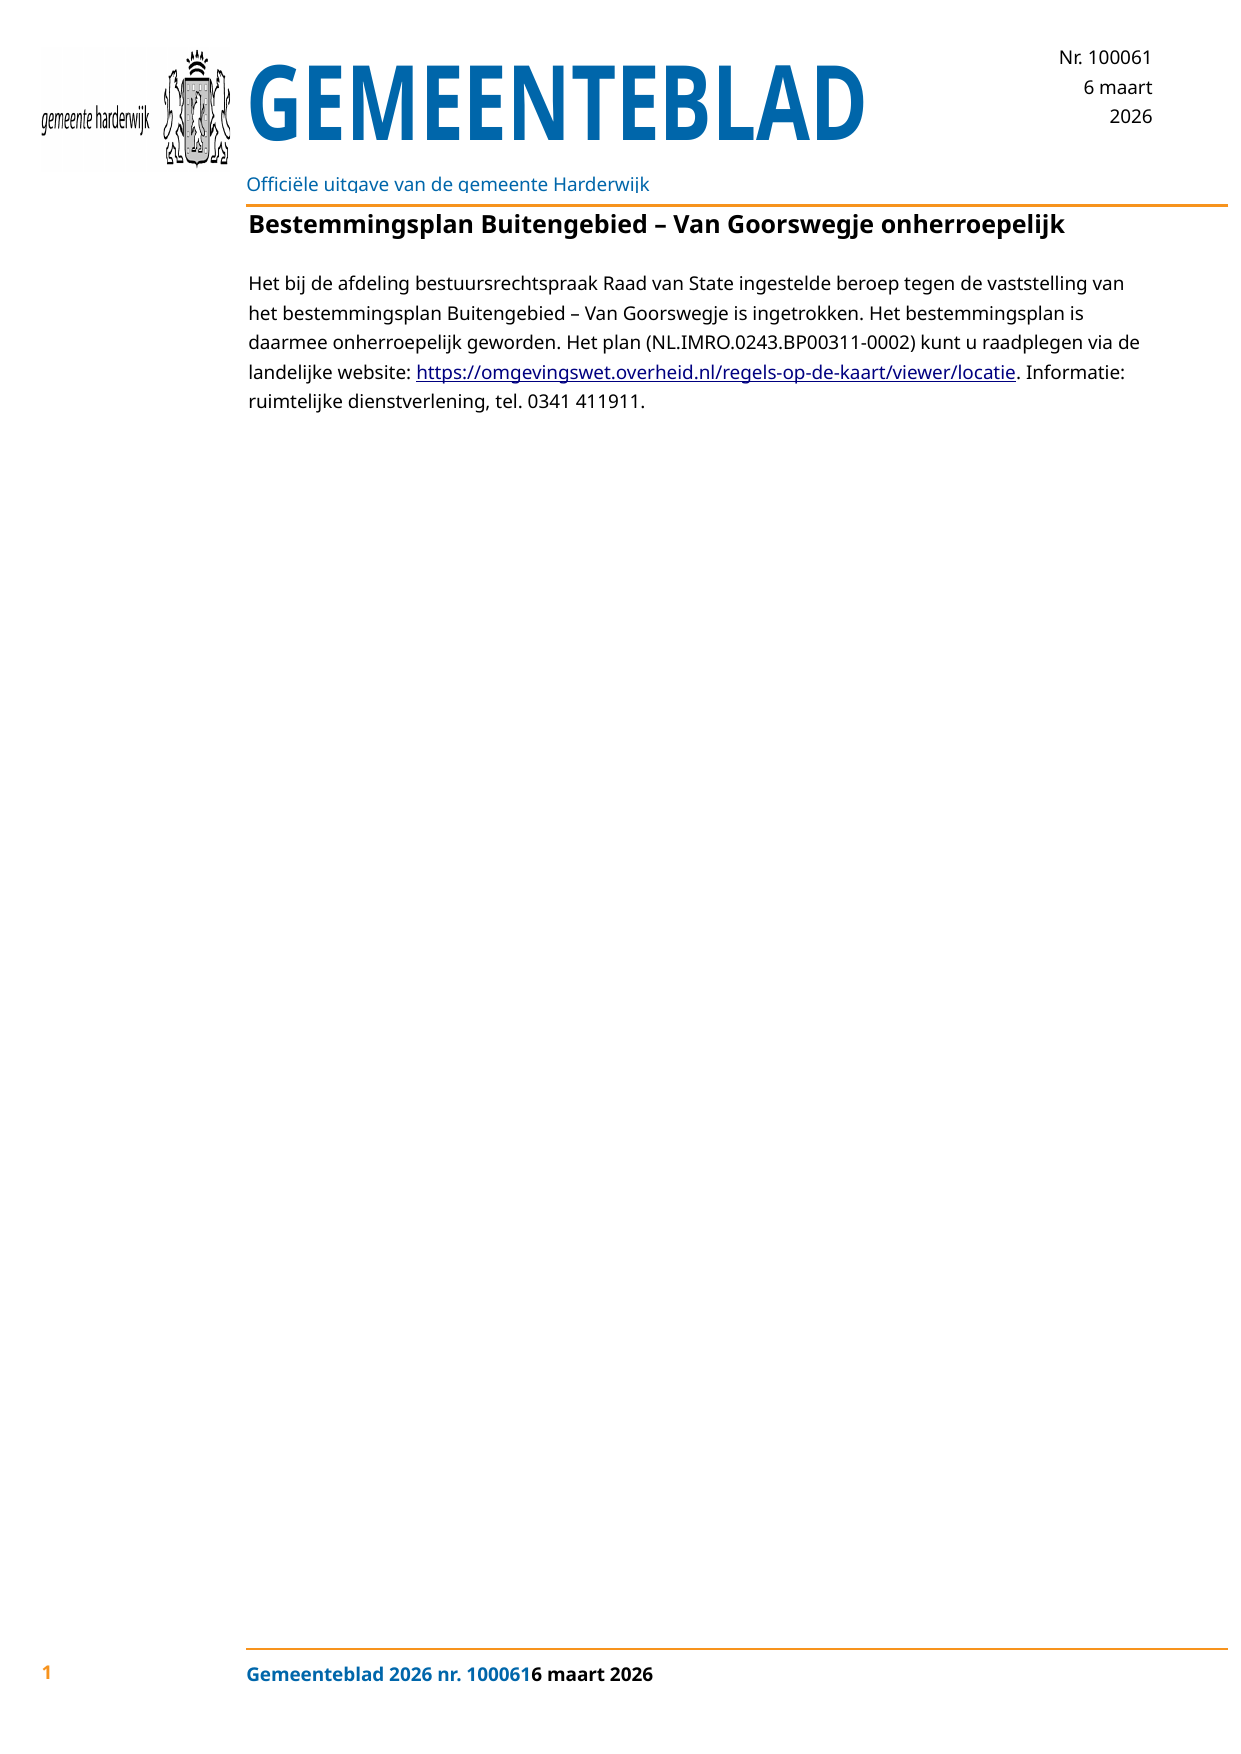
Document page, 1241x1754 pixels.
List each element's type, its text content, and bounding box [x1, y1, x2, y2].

picture [41, 47, 231, 172]
text Het bij de afdeling bestuursrechtspraak Raad van State ingestelde beroep tegen de vaststelling van het bestemmingsplan Buitengebied – Van Goorswegje is ingetrokken. Het bestemmingsplan is daarmee onherroepelijk geworden. Het plan (NL.IMRO.0243.BP00311-0002) kunt u raadplegen via de landelijke website: https://omgevingswet.overheid.nl/regels-op-de-kaart/viewer/locatie. Informatie: ruimtelijke dienstverlening, tel. 0341 411911. [248, 270, 1152, 414]
text Bestemmingsplan Buitengebied – Van Goorswegje onherroepelijk [248, 207, 1152, 241]
